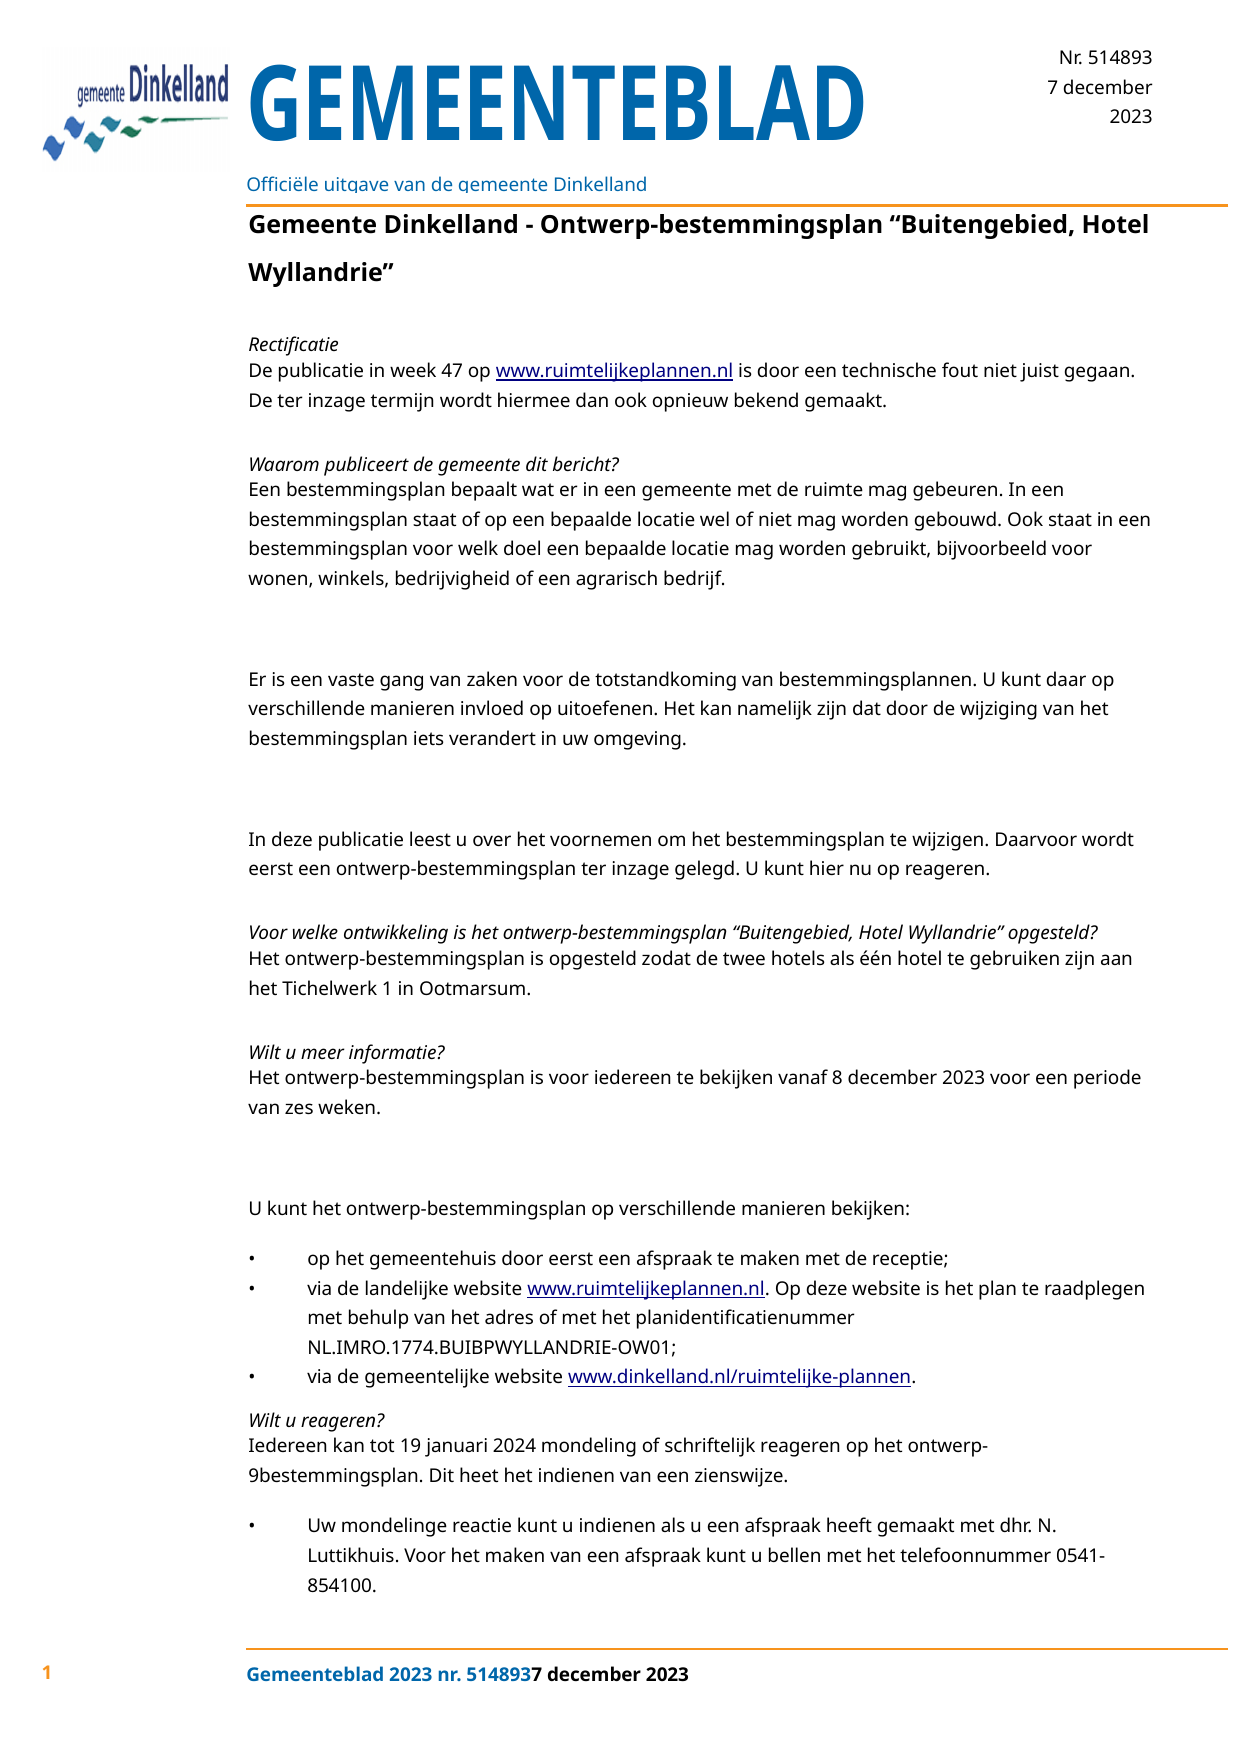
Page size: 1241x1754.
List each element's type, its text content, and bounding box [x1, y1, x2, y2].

text Een bestemmingsplan bepaalt wat er in een gemeente met de ruimte mag gebeuren. In een bestemmingsplan staat of op een bepaalde locatie wel of niet mag worden gebouwd. Ook staat in een bestemmingsplan voor welk doel een bepaalde locatie mag worden gebruikt, bijvoorbeeld voor wonen, winkels, bedrijvigheid of een agrarisch bedrijf. [248, 476, 1152, 591]
list op het gemeentehuis door eerst een afspraak te maken met de receptie; [248, 1245, 1152, 1271]
list via de gemeentelijke website www.dinkelland.nl/ruimtelijke-plannen. [248, 1364, 1152, 1389]
text Gemeente Dinkelland - Ontwerp-bestemmingsplan “Buitengebied, Hotel Wyllandrie” [248, 207, 1152, 288]
text Wilt u reageren? [248, 1407, 1152, 1433]
text In deze publicatie leest u over het voornemen om het bestemmingsplan te wijzigen. Daarvoor wordt eerst een ontwerp-bestemmingsplan ter inzage gelegd. U kunt hier nu op reageren. [248, 826, 1152, 881]
text Het ontwerp-bestemmingsplan is opgesteld zodat de twee hotels als één hotel te gebruiken zijn aan het Tichelwerk 1 in Ootmarsum. [248, 945, 1152, 1001]
picture [41, 47, 231, 172]
text Er is een vaste gang van zaken voor de totstandkoming van bestemmingsplannen. U kunt daar op verschillende manieren invloed op uitoefenen. Het kan namelijk zijn dat door de wijziging van het bestemmingsplan iets verandert in uw omgeving. [248, 666, 1152, 751]
text Het ontwerp-bestemmingsplan is voor iedereen te bekijken vanaf 8 december 2023 voor een periode van zes weken. [248, 1064, 1152, 1120]
text Waarom publiceert de gemeente dit bericht? [248, 451, 1152, 476]
text U kunt het ontwerp-bestemmingsplan op verschillende manieren bekijken: [248, 1195, 1152, 1221]
text De publicatie in week 47 op www.ruimtelijkeplannen.nl is door een technische fout niet juist gegaan. De ter inzage termijn wordt hiermee dan ook opnieuw bekend gemaakt. [248, 357, 1152, 412]
text Wilt u meer informatie? [248, 1039, 1152, 1064]
list via de landelijke website www.ruimtelijkeplannen.nl. Op deze website is het plan te raadplegen met behulp van het adres of met het planidentificatienummer NL.IMRO.1774.BUIBPWYLLANDRIE-OW01; [248, 1275, 1152, 1360]
list Uw mondelinge reactie kunt u indienen als u een afspraak heeft gemaakt met dhr. N. Luttikhuis. Voor het maken van een afspraak kunt u bellen met het telefoonnummer 0541-854100. [248, 1513, 1152, 1597]
text Voor welke ontwikkeling is het ontwerp-bestemmingsplan “Buitengebied, Hotel Wyllandrie” opgesteld? [248, 919, 1152, 945]
text Iedereen kan tot 19 januari 2024 mondeling of schriftelijk reageren op het ontwerp-9bestemmingsplan. Dit heet het indienen van een zienswijze. [248, 1433, 1152, 1488]
text Rectificatie [248, 331, 1152, 357]
